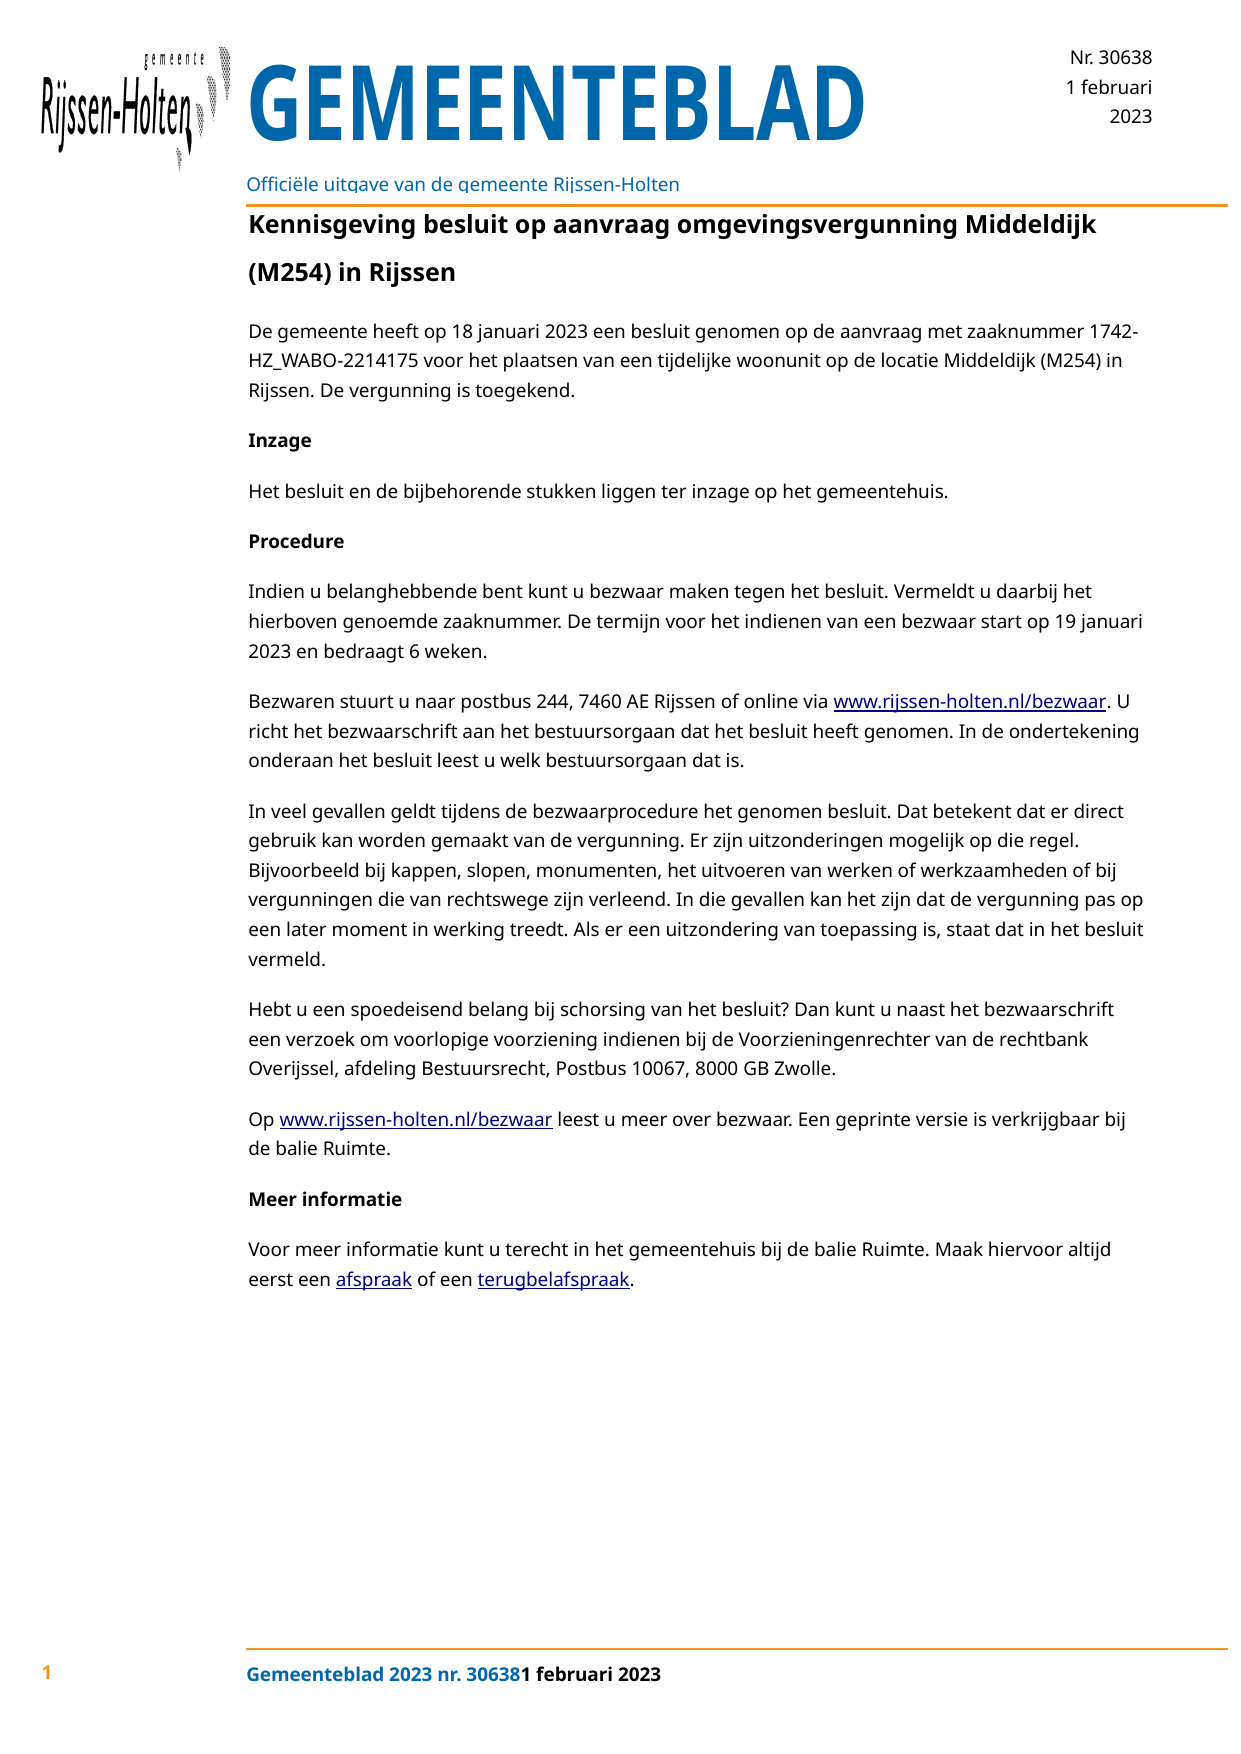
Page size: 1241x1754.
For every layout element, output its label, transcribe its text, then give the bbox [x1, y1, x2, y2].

text Inzage [248, 427, 1152, 453]
text Op www.rijssen-holten.nl/bezwaar leest u meer over bezwaar. Een geprinte versie is verkrijgbaar bij de balie Ruimte. [248, 1106, 1152, 1161]
text Kennisgeving besluit op aanvraag omgevingsvergunning Middeldijk (M254) in Rijssen [248, 207, 1152, 288]
text De gemeente heeft op 18 januari 2023 een besluit genomen op de aanvraag met zaaknummer 1742-HZ_WABO-2214175 voor het plaatsen van een tijdelijke woonunit op de locatie Middeldijk (M254) in Rijssen. De vergunning is toegekend. [248, 318, 1152, 403]
text Voor meer informatie kunt u terecht in het gemeentehuis bij de balie Ruimte. Maak hiervoor altijd eerst een afspraak of een terugbelafspraak. [248, 1236, 1152, 1292]
picture [41, 47, 231, 172]
text Indien u belanghebbende bent kunt u bezwaar maken tegen het besluit. Vermeldt u daarbij het hierboven genoemde zaaknummer. De termijn voor het indienen van een bezwaar start op 19 januari 2023 en bedraagt 6 weken. [248, 579, 1152, 664]
text Bezwaren stuurt u naar postbus 244, 7460 AE Rijssen of online via www.rijssen-holten.nl/bezwaar. U richt het bezwaarschrift aan het bestuursorgaan dat het besluit heeft genomen. In de ondertekening onderaan het besluit leest u welk bestuursorgaan dat is. [248, 688, 1152, 773]
text Het besluit en de bijbehorende stukken liggen ter inzage op het gemeentehuis. [248, 478, 1152, 504]
text Procedure [248, 528, 1152, 554]
text In veel gevallen geldt tijdens de bezwaarprocedure het genomen besluit. Dat betekent dat er direct gebruik kan worden gemaakt van de vergunning. Er zijn uitzonderingen mogelijk op die regel. Bijvoorbeeld bij kappen, slopen, monumenten, het uitvoeren van werken of werkzaamheden of bij vergunningen die van rechtswege zijn verleend. In die gevallen kan het zijn dat de vergunning pas op een later moment in werking treedt. Als er een uitzondering van toepassing is, staat dat in het besluit vermeld. [248, 798, 1152, 972]
text Meer informatie [248, 1186, 1152, 1212]
text Hebt u een spoedeisend belang bij schorsing van het besluit? Dan kunt u naast het bezwaarschrift een verzoek om voorlopige voorziening indienen bij de Voorzieningenrechter van de rechtbank Overijssel, afdeling Bestuursrecht, Postbus 10067, 8000 GB Zwolle. [248, 996, 1152, 1081]
